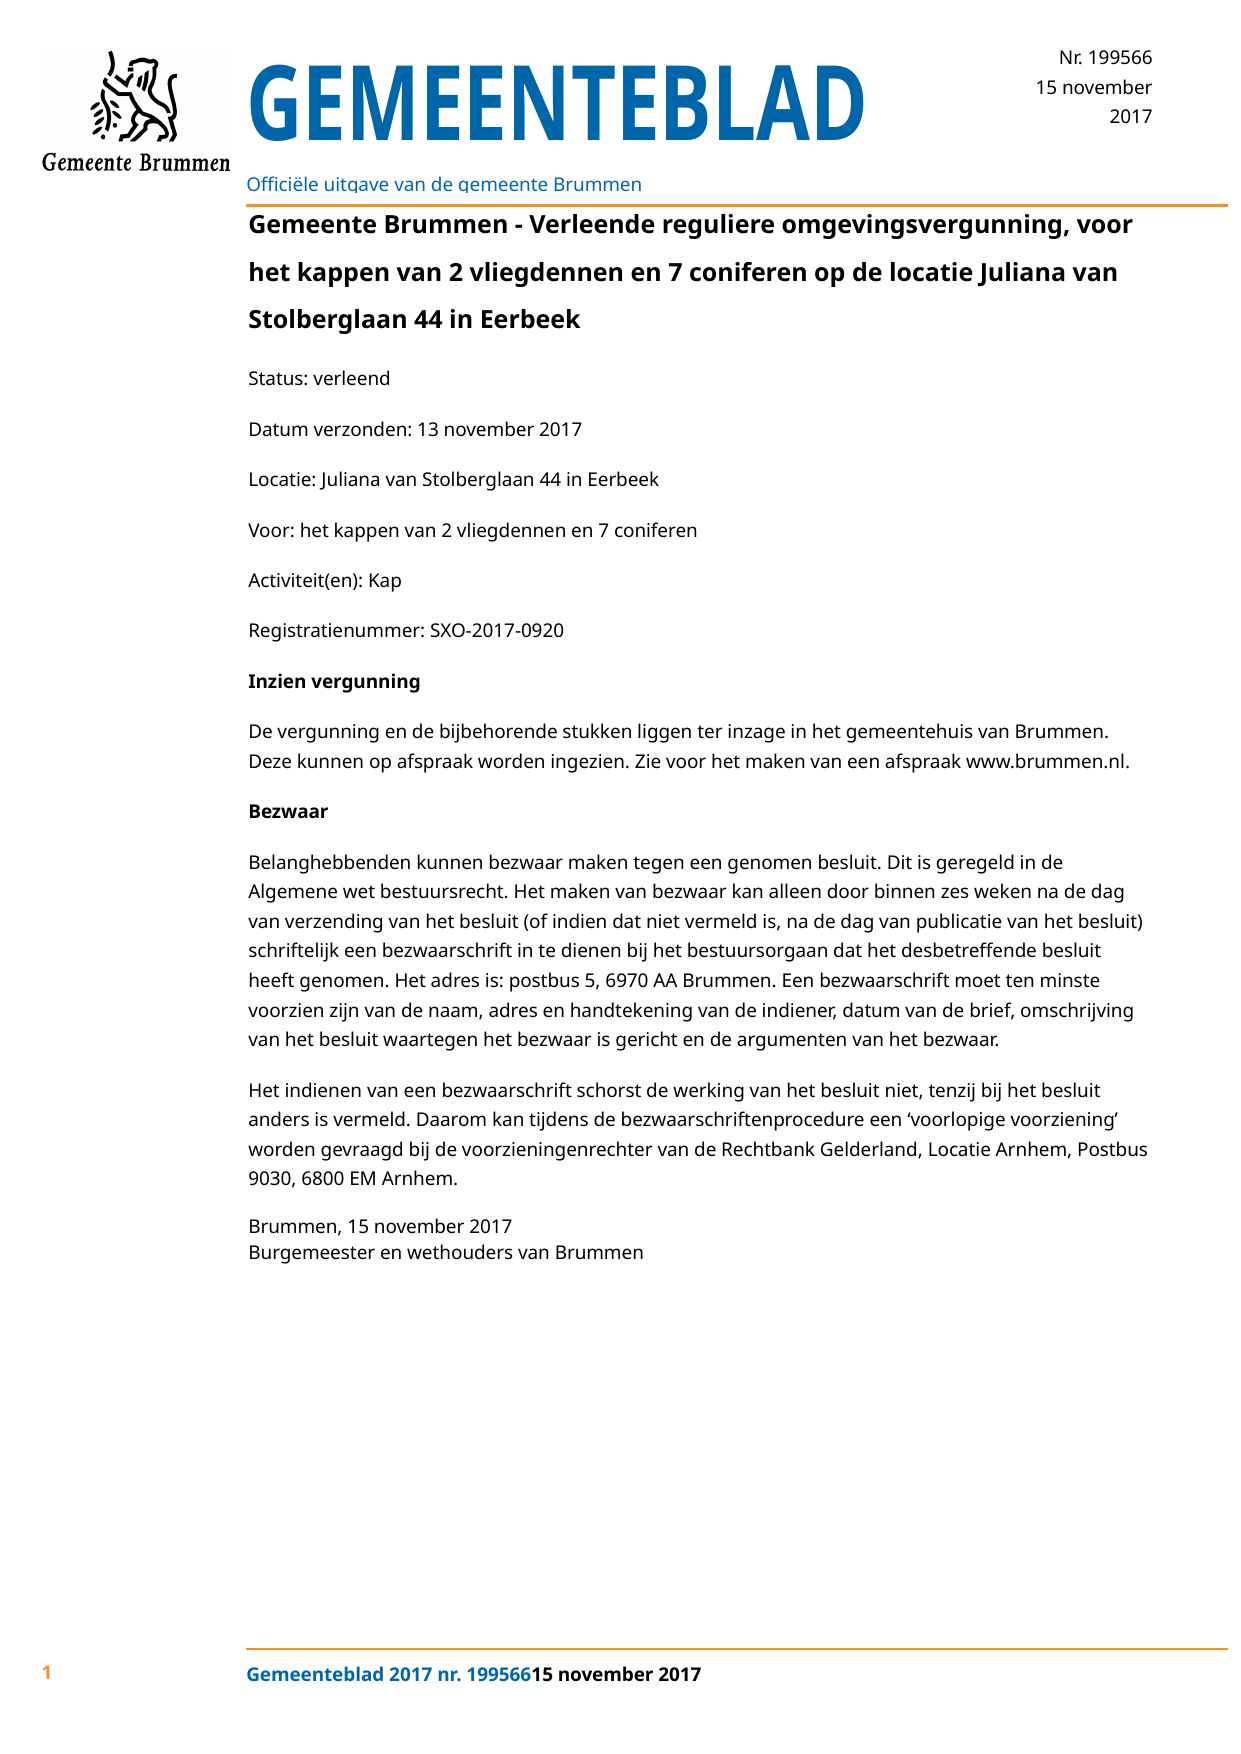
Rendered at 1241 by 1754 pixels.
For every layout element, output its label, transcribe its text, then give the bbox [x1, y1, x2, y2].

text Belanghebbenden kunnen bezwaar maken tegen een genomen besluit. Dit is geregeld in de Algemene wet bestuursrecht. Het maken van bezwaar kan alleen door binnen zes weken na de dag van verzending van het besluit (of indien dat niet vermeld is, na de dag van publicatie van het besluit) schriftelijk een bezwaarschrift in te dienen bij het bestuursorgaan dat het desbetreffende besluit heeft genomen. Het adres is: postbus 5, 6970 AA Brummen. Een bezwaarschrift moet ten minste voorzien zijn van de naam, adres en handtekening van de indiener, datum van de brief, omschrijving van het besluit waartegen het bezwaar is gericht en de argumenten van het bezwaar. [248, 849, 1152, 1052]
text Activiteit(en): Kap [248, 567, 1152, 593]
text Status: verleend [248, 366, 1152, 391]
text De vergunning en de bijbehorende stukken liggen ter inzage in het gemeentehuis van Brummen. Deze kunnen op afspraak worden ingezien. Zie voor het maken van een afspraak www.brummen.nl. [248, 718, 1152, 774]
text Bezwaar [248, 798, 1152, 824]
text Brummen, 15 november 2017 [248, 1213, 1152, 1239]
text Locatie: Juliana van Stolberglaan 44 in Eerbeek [248, 466, 1152, 492]
text Voor: het kappen van 2 vliegdennen en 7 coniferen [248, 517, 1152, 542]
text Datum verzonden: 13 november 2017 [248, 416, 1152, 442]
text Registratienummer: SXO-2017-0920 [248, 618, 1152, 643]
text Het indienen van een bezwaarschrift schorst de werking van het besluit niet, tenzij bij het besluit anders is vermeld. Daarom kan tijdens de bezwaarschriftenprocedure een ‘voorlopige voorziening’ worden gevraagd bij de voorzieningenrechter van de Rechtbank Gelderland, Locatie Arnhem, Postbus 9030, 6800 EM Arnhem. [248, 1077, 1152, 1191]
text Burgemeester en wethouders van Brummen [248, 1239, 1152, 1265]
picture [41, 47, 231, 172]
text Inzien vergunning [248, 668, 1152, 694]
text Gemeente Brummen - Verleende reguliere omgevingsvergunning, voor het kappen van 2 vliegdennen en 7 coniferen op de locatie Juliana van Stolberglaan 44 in Eerbeek [248, 207, 1152, 336]
